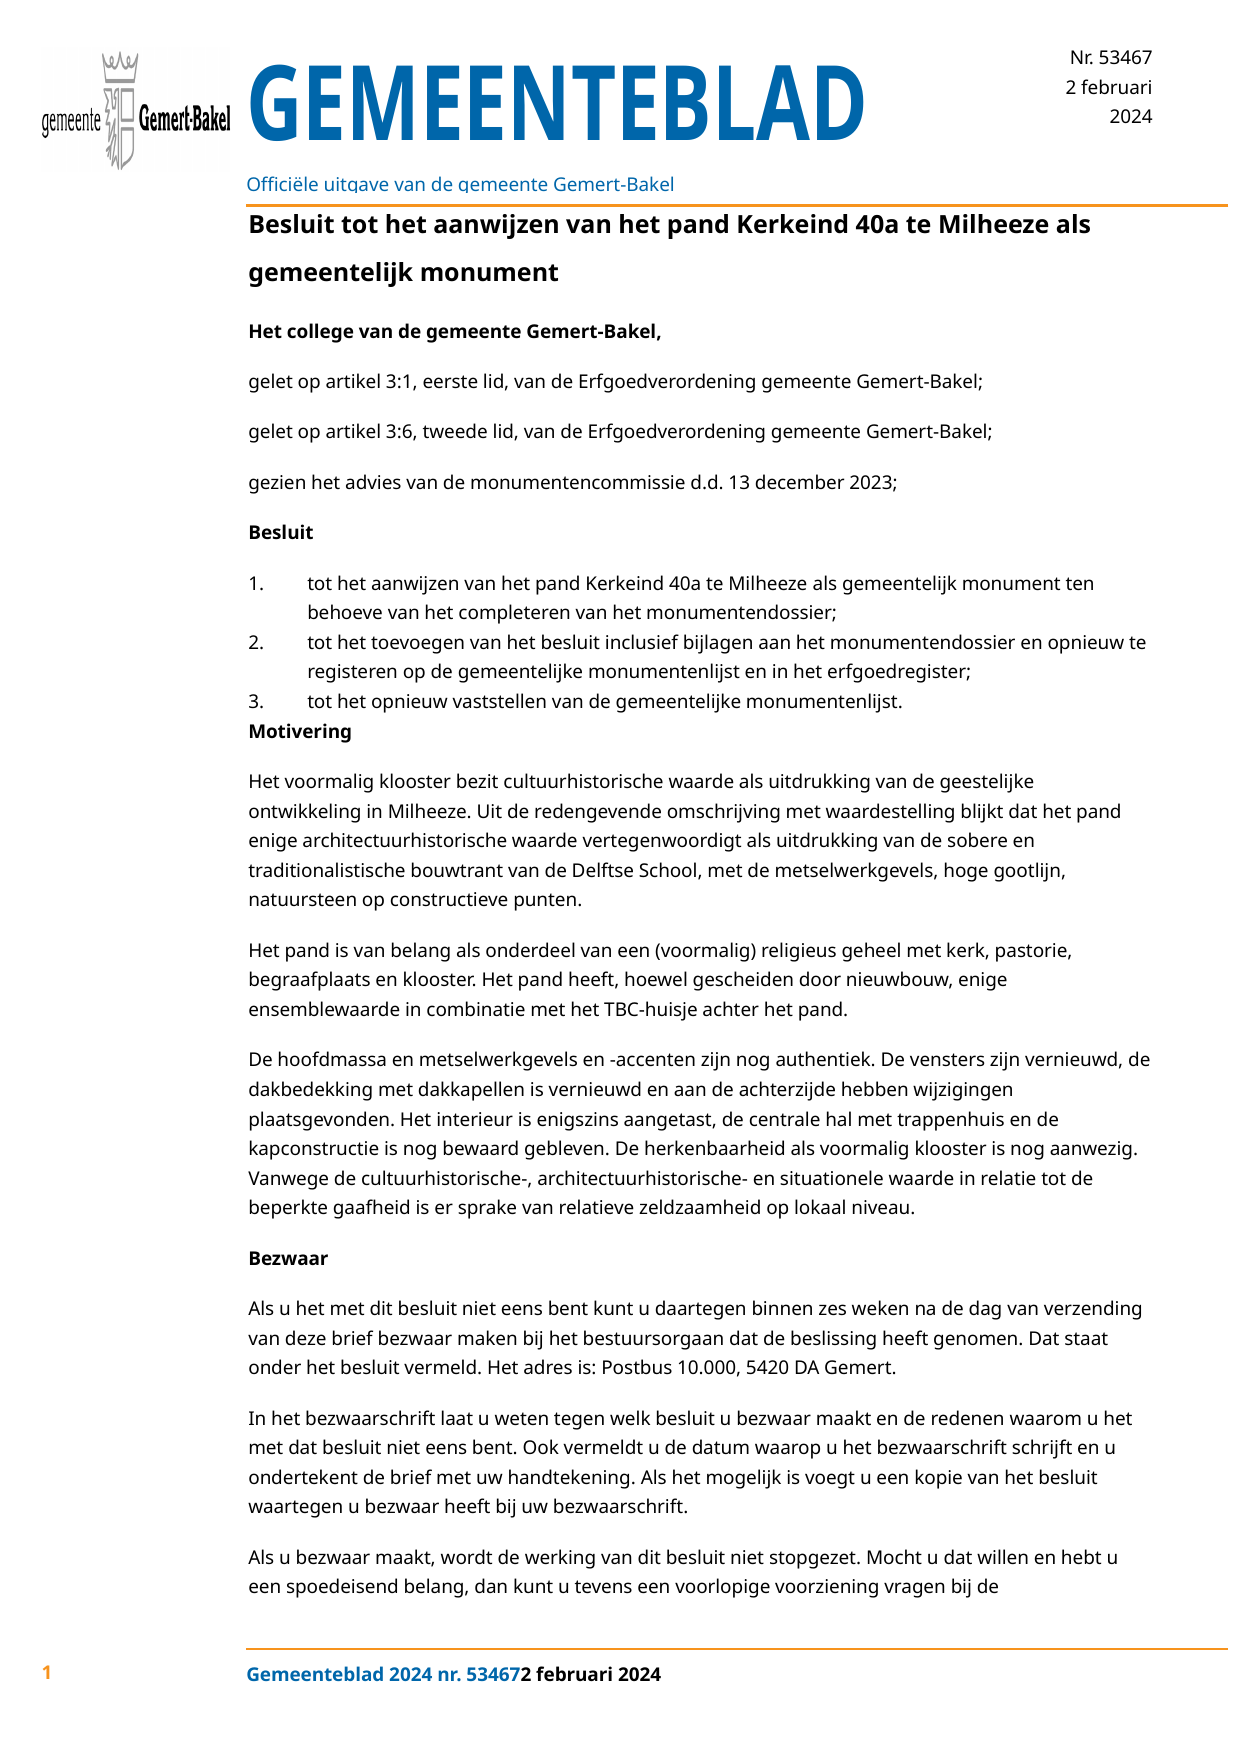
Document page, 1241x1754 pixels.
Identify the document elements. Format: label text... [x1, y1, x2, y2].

list tot het aanwijzen van het pand Kerkeind 40a te Milheeze als gemeentelijk monument ten behoeve van het completeren van het monumentendossier; [248, 570, 1152, 625]
text Besluit tot het aanwijzen van het pand Kerkeind 40a te Milheeze als gemeentelijk monument [248, 207, 1152, 288]
picture [41, 47, 231, 172]
list tot het opnieuw vaststellen van de gemeentelijke monumentenlijst. [248, 688, 1152, 714]
text gezien het advies van de monumentencommissie d.d. 13 december 2023; [248, 469, 1152, 495]
text Motivering [248, 718, 1152, 744]
text Het pand is van belang als onderdeel van een (voormalig) religieus geheel met kerk, pastorie, begraafplaats en klooster. Het pand heeft, hoewel gescheiden door nieuwbouw, enige ensemblewaarde in combinatie met het TBC-huisje achter het pand. [248, 937, 1152, 1022]
text Als u bezwaar maakt, wordt de werking van dit besluit niet stopgezet. Mocht u dat willen en hebt u een spoedeisend belang, dan kunt u tevens een voorlopige voorziening vragen bij de [248, 1544, 1152, 1599]
text Het college van de gemeente Gemert-Bakel, [248, 318, 1152, 344]
text In het bezwaarschrift laat u weten tegen welk besluit u bezwaar maakt en de redenen waarom u het met dat besluit niet eens bent. Ook vermeldt u de datum waarop u het bezwaarschrift schrijft en u ondertekent de brief met uw handtekening. Als het mogelijk is voegt u een kopie van het besluit waartegen u bezwaar heeft bij uw bezwaarschrift. [248, 1405, 1152, 1519]
text Bezwaar [248, 1245, 1152, 1271]
text Als u het met dit besluit niet eens bent kunt u daartegen binnen zes weken na de dag van verzending van deze brief bezwaar maken bij het bestuursorgaan dat de beslissing heeft genomen. Dat staat onder het besluit vermeld. Het adres is: Postbus 10.000, 5420 DA Gemert. [248, 1295, 1152, 1380]
text gelet op artikel 3:6, tweede lid, van de Erfgoedverordening gemeente Gemert-Bakel; [248, 419, 1152, 444]
text Het voormalig klooster bezit cultuurhistorische waarde als uitdrukking van de geestelijke ontwikkeling in Milheeze. Uit de redengevende omschrijving met waardestelling blijkt dat het pand enige architectuurhistorische waarde vertegenwoordigt als uitdrukking van de sobere en traditionalistische bouwtrant van de Delftse School, met de metselwerkgevels, hoge gootlijn, natuursteen op constructieve punten. [248, 768, 1152, 912]
list tot het toevoegen van het besluit inclusief bijlagen aan het monumentendossier en opnieuw te registeren op de gemeentelijke monumentenlijst en in het erfgoedregister; [248, 629, 1152, 684]
text gelet op artikel 3:1, eerste lid, van de Erfgoedverordening gemeente Gemert-Bakel; [248, 368, 1152, 394]
text Besluit [248, 519, 1152, 545]
text De hoofdmassa en metselwerkgevels en -accenten zijn nog authentiek. De vensters zijn vernieuwd, de dakbedekking met dakkapellen is vernieuwd en aan de achterzijde hebben wijzigingen plaatsgevonden. Het interieur is enigszins aangetast, de centrale hal met trappenhuis en de kapconstructie is nog bewaard gebleven. De herkenbaarheid als voormalig klooster is nog aanwezig. Vanwege de cultuurhistorische-, architectuurhistorische- en situationele waarde in relatie tot de beperkte gaafheid is er sprake van relatieve zeldzaamheid op lokaal niveau. [248, 1047, 1152, 1220]
